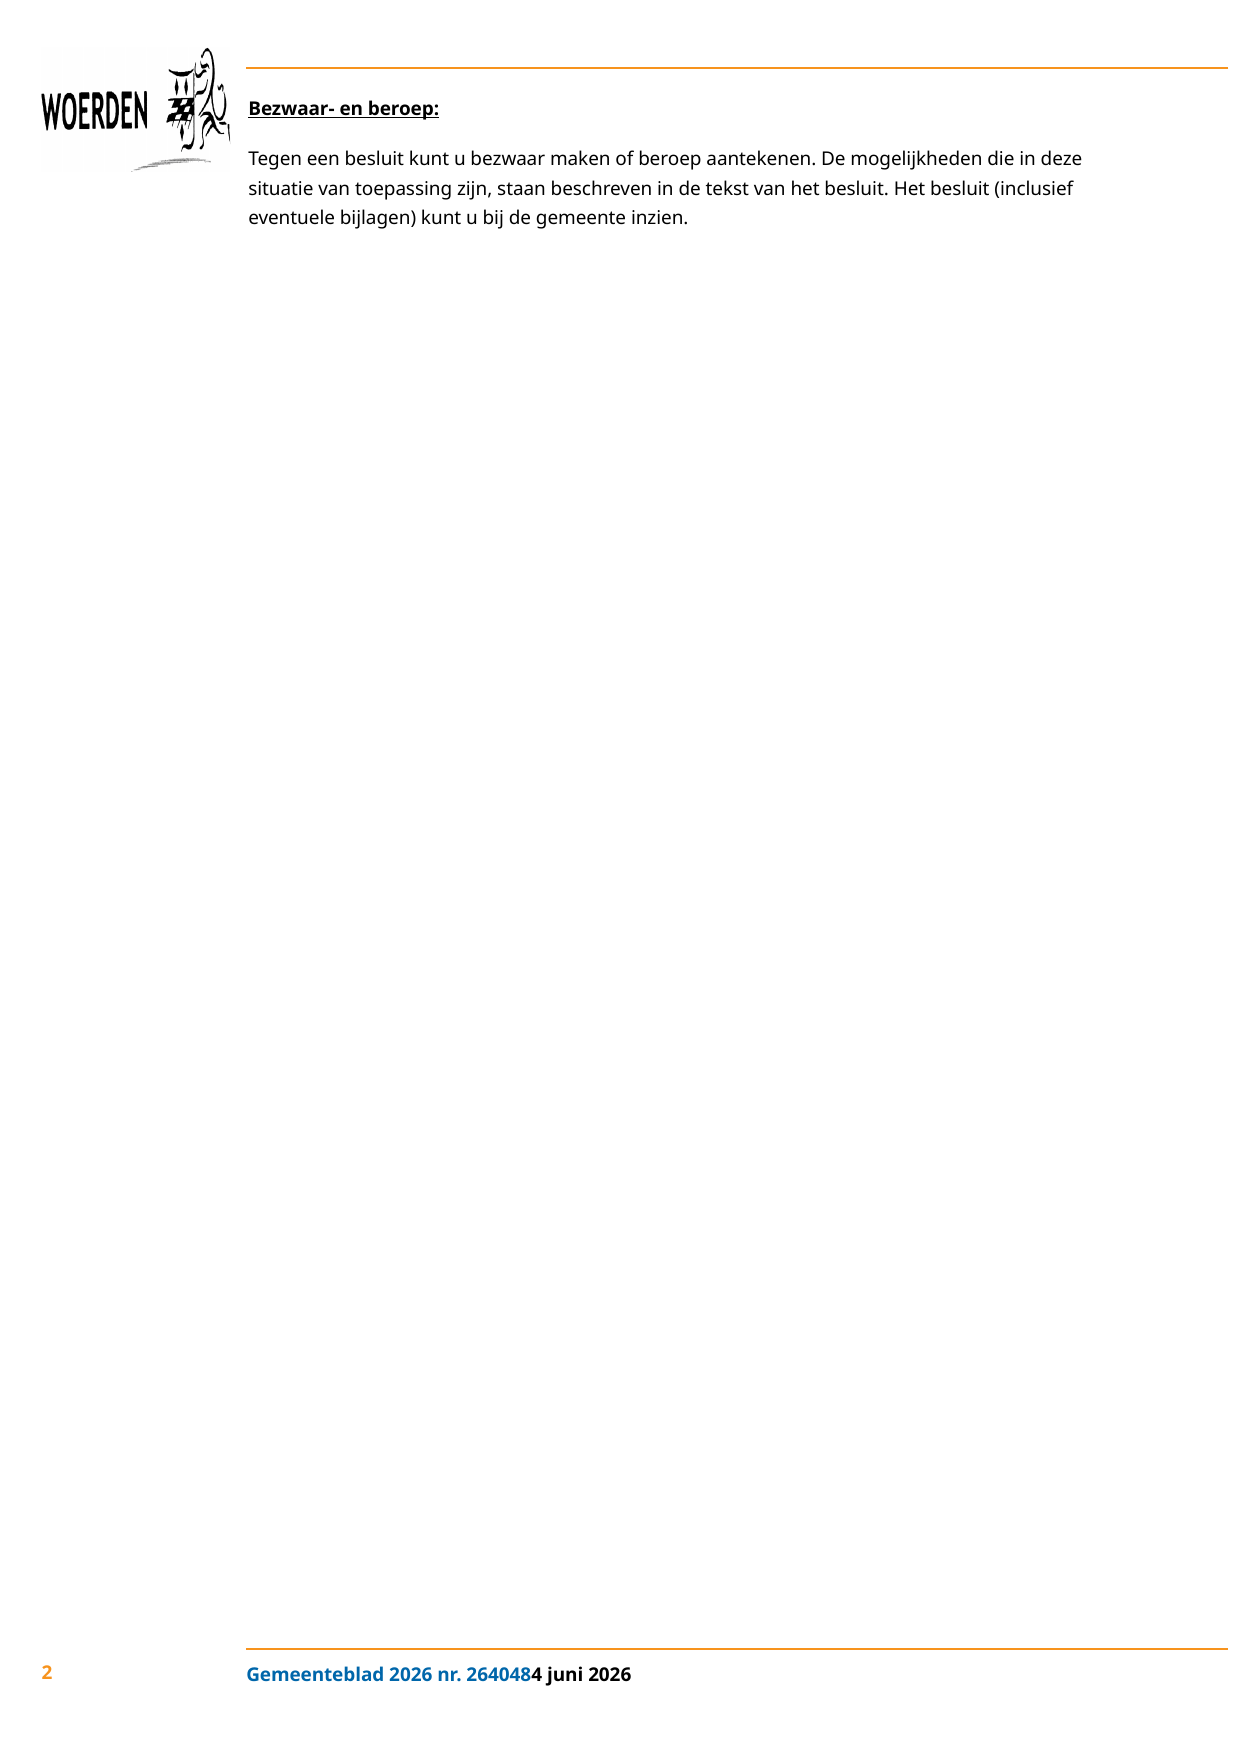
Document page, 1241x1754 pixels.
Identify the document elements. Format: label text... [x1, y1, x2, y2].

picture [41, 47, 231, 172]
text Bezwaar- en beroep: [248, 95, 1152, 121]
text Tegen een besluit kunt u bezwaar maken of beroep aantekenen. De mogelijkheden die in deze situatie van toepassing zijn, staan beschreven in de tekst van het besluit. Het besluit (inclusief eventuele bijlagen) kunt u bij de gemeente inzien. [248, 145, 1152, 230]
